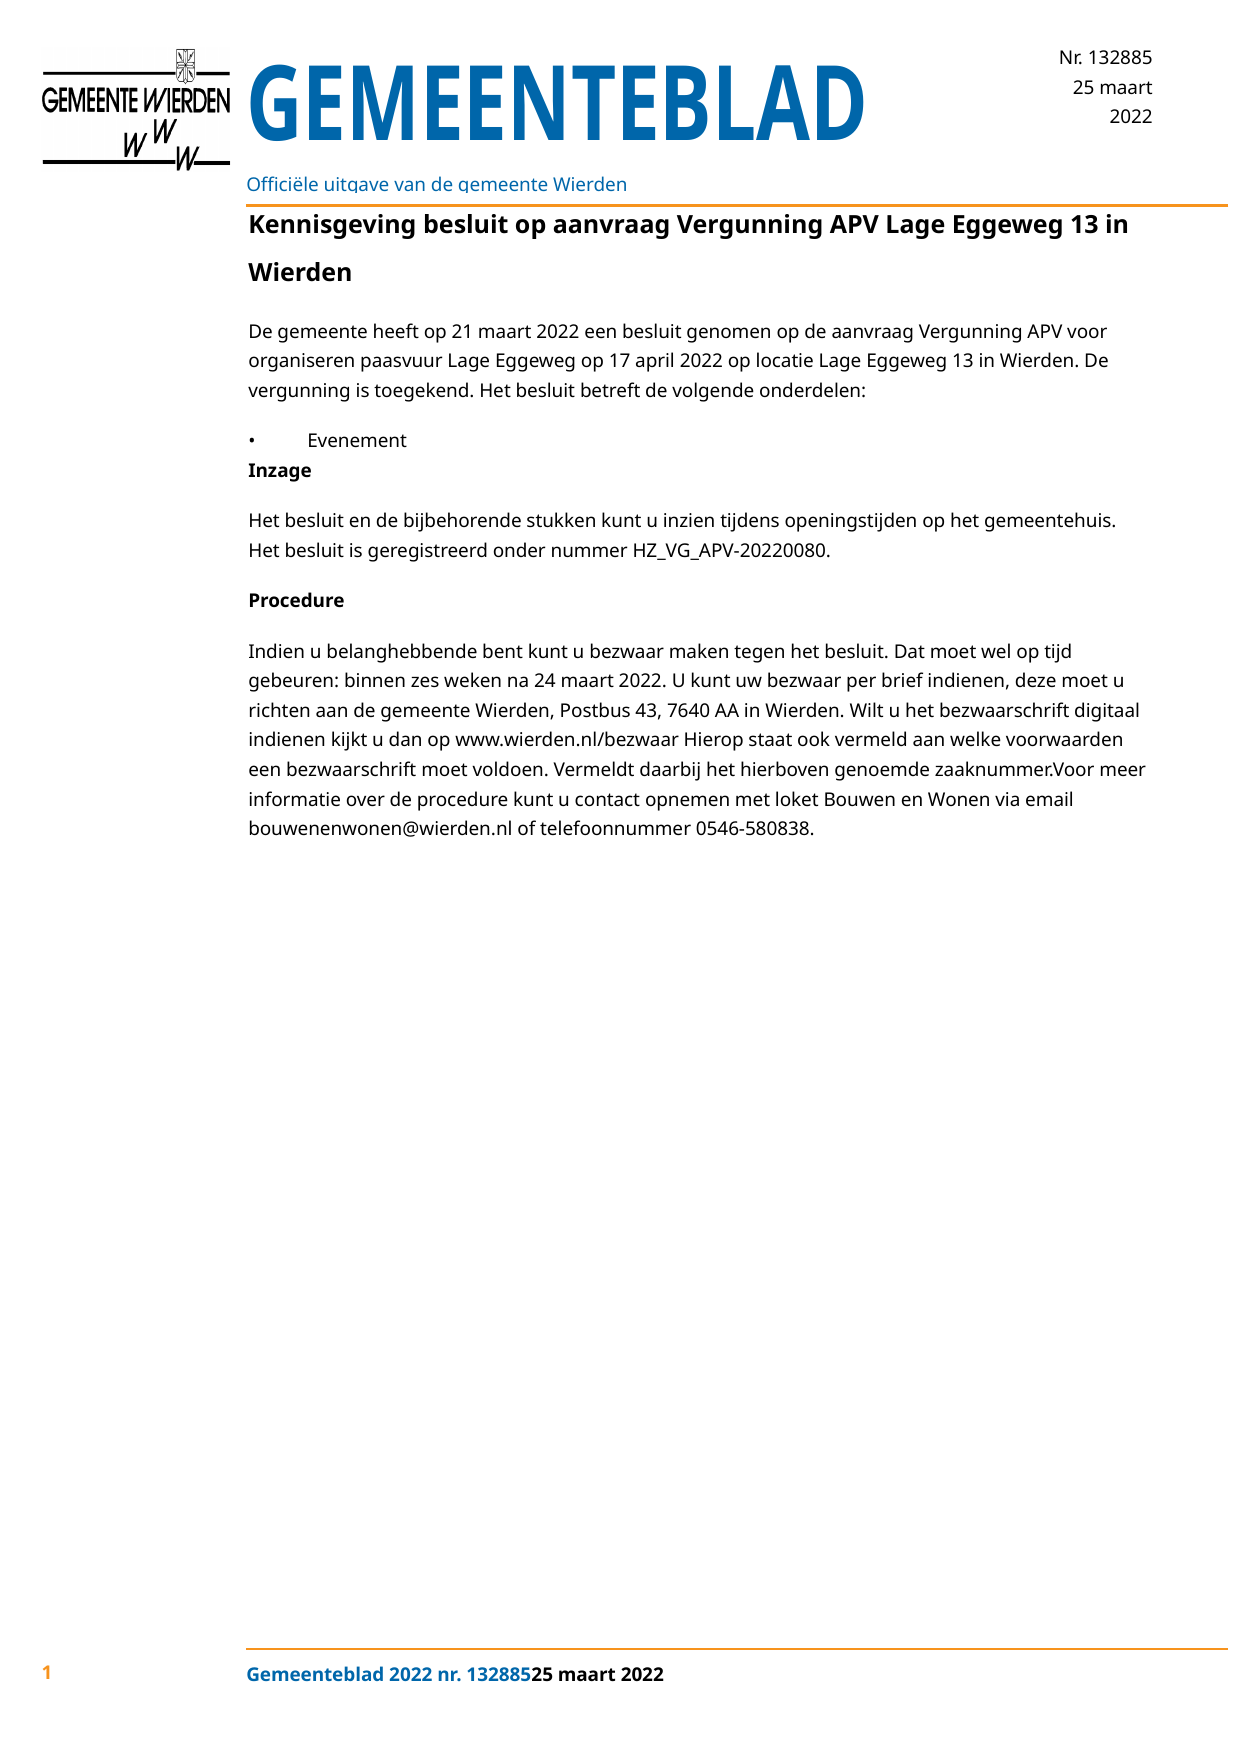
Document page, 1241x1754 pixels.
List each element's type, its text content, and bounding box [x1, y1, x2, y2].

text De gemeente heeft op 21 maart 2022 een besluit genomen op de aanvraag Vergunning APV voor organiseren paasvuur Lage Eggeweg op 17 april 2022 op locatie Lage Eggeweg 13 in Wierden. De vergunning is toegekend. Het besluit betreft de volgende onderdelen: [248, 318, 1152, 403]
text Het besluit en de bijbehorende stukken kunt u inzien tijdens openingstijden op het gemeentehuis. Het besluit is geregistreerd onder nummer HZ_VG_APV-20220080. [248, 507, 1152, 563]
text Indien u belanghebbende bent kunt u bezwaar maken tegen het besluit. Dat moet wel op tijd gebeuren: binnen zes weken na 24 maart 2022. U kunt uw bezwaar per brief indienen, deze moet u richten aan de gemeente Wierden, Postbus 43, 7640 AA in Wierden. Wilt u het bezwaarschrift digitaal indienen kijkt u dan op www.wierden.nl/bezwaar Hierop staat ook vermeld aan welke voorwaarden een bezwaarschrift moet voldoen. Vermeldt daarbij het hierboven genoemde zaaknummer.Voor meer informatie over de procedure kunt u contact opnemen met loket Bouwen en Wonen via email bouwenenwonen@wierden.nl of telefoonnummer 0546-580838. [248, 638, 1152, 841]
text Inzage [248, 457, 1152, 483]
text Kennisgeving besluit op aanvraag Vergunning APV Lage Eggeweg 13 in Wierden [248, 207, 1152, 288]
picture [41, 47, 231, 172]
text Procedure [248, 587, 1152, 613]
list Evenement [248, 427, 1152, 453]
